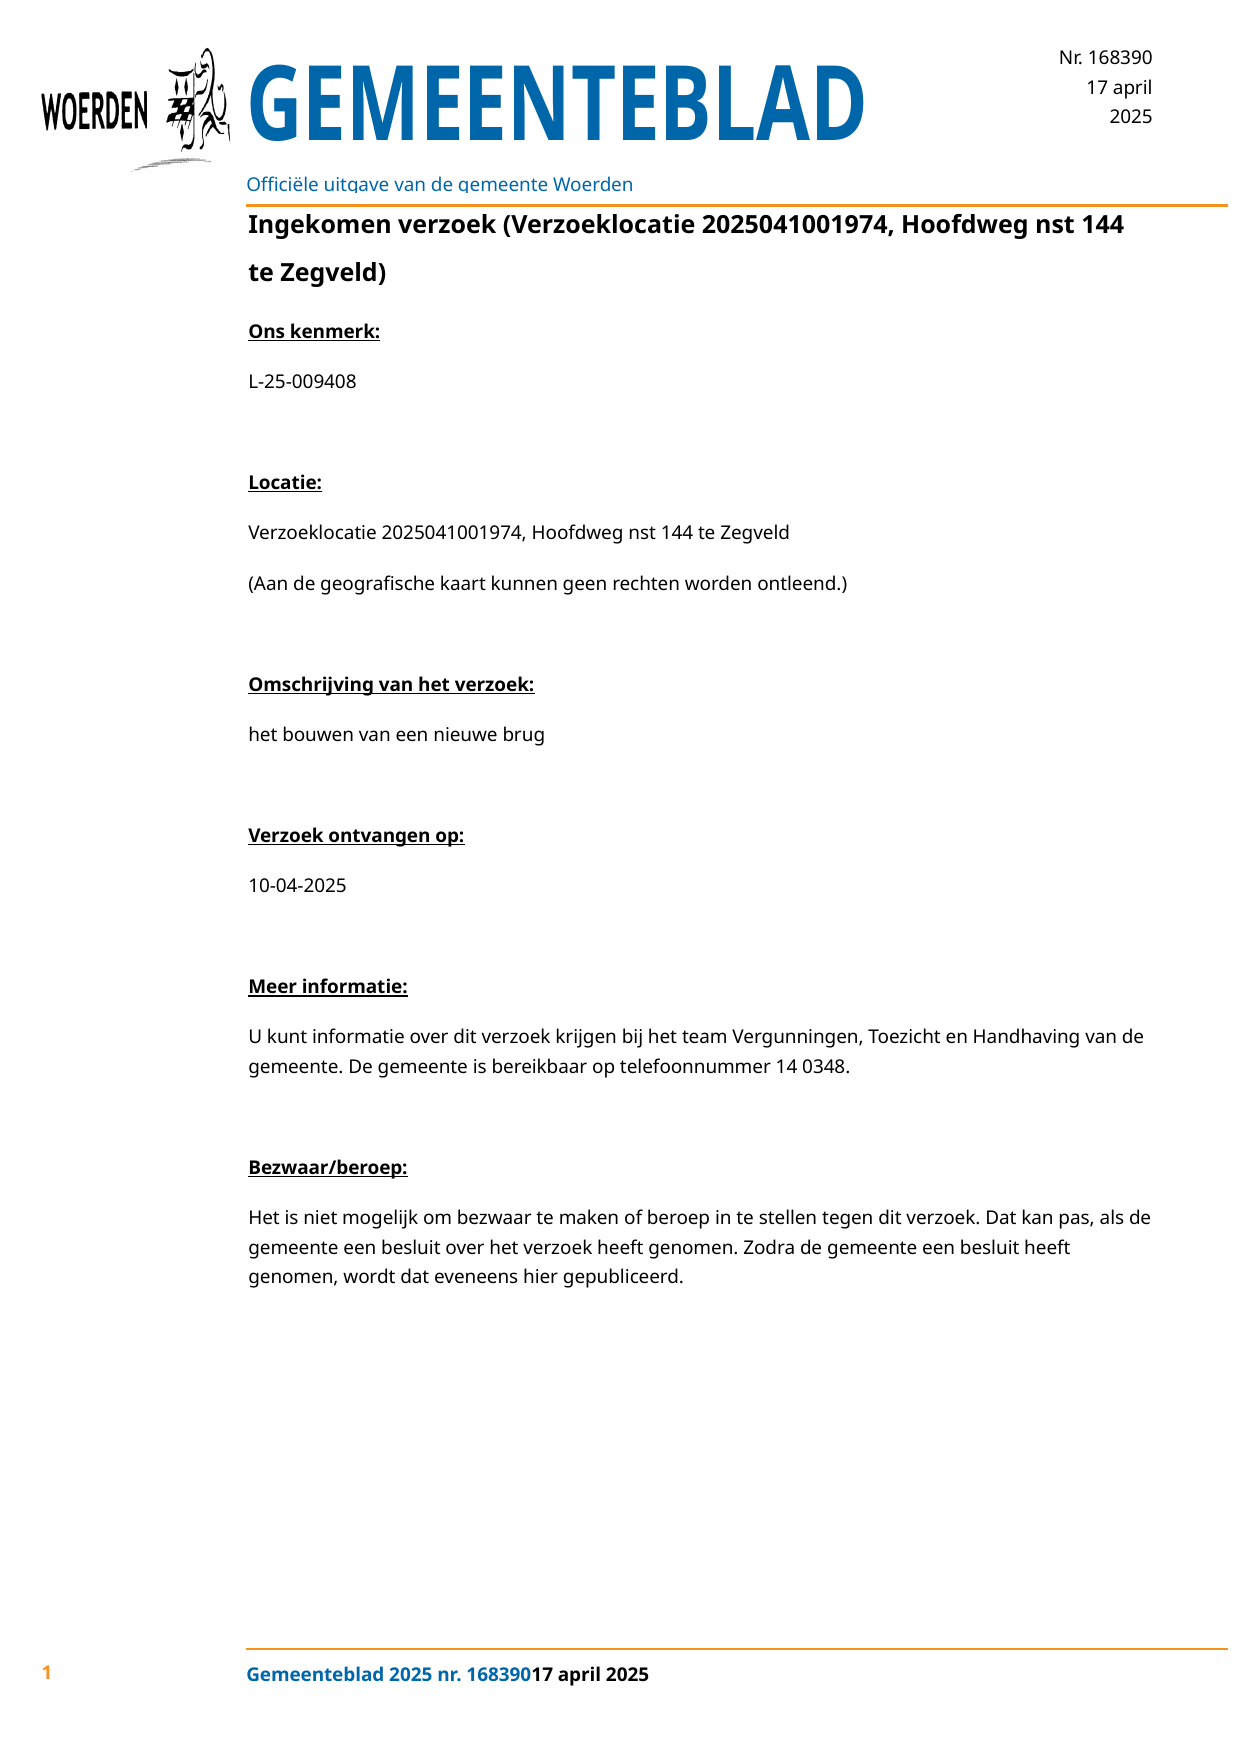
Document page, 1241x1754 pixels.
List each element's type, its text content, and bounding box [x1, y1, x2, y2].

text Ons kenmerk: [248, 318, 1152, 344]
text Bezwaar/beroep: [248, 1154, 1152, 1180]
text Het is niet mogelijk om bezwaar te maken of beroep in te stellen tegen dit verzoek. Dat kan pas, als de gemeente een besluit over het verzoek heeft genomen. Zodra de gemeente een besluit heeft genomen, wordt dat eveneens hier gepubliceerd. [248, 1204, 1152, 1289]
text U kunt informatie over dit verzoek krijgen bij het team Vergunningen, Toezicht en Handhaving van de gemeente. De gemeente is bereikbaar op telefoonnummer 14 0348. [248, 1024, 1152, 1079]
text Omschrijving van het verzoek: [248, 671, 1152, 697]
text L-25-009408 [248, 368, 1152, 394]
text Meer informatie: [248, 973, 1152, 999]
text Ingekomen verzoek (Verzoeklocatie 2025041001974, Hoofdweg nst 144 te Zegveld) [248, 207, 1152, 288]
text het bouwen van een nieuwe brug [248, 721, 1152, 747]
text Locatie: [248, 469, 1152, 495]
text 10-04-2025 [248, 872, 1152, 898]
text Verzoeklocatie 2025041001974, Hoofdweg nst 144 te Zegveld [248, 519, 1152, 545]
picture [41, 47, 231, 172]
text Verzoek ontvangen op: [248, 822, 1152, 848]
text (Aan de geografische kaart kunnen geen rechten worden ontleend.) [248, 570, 1152, 596]
